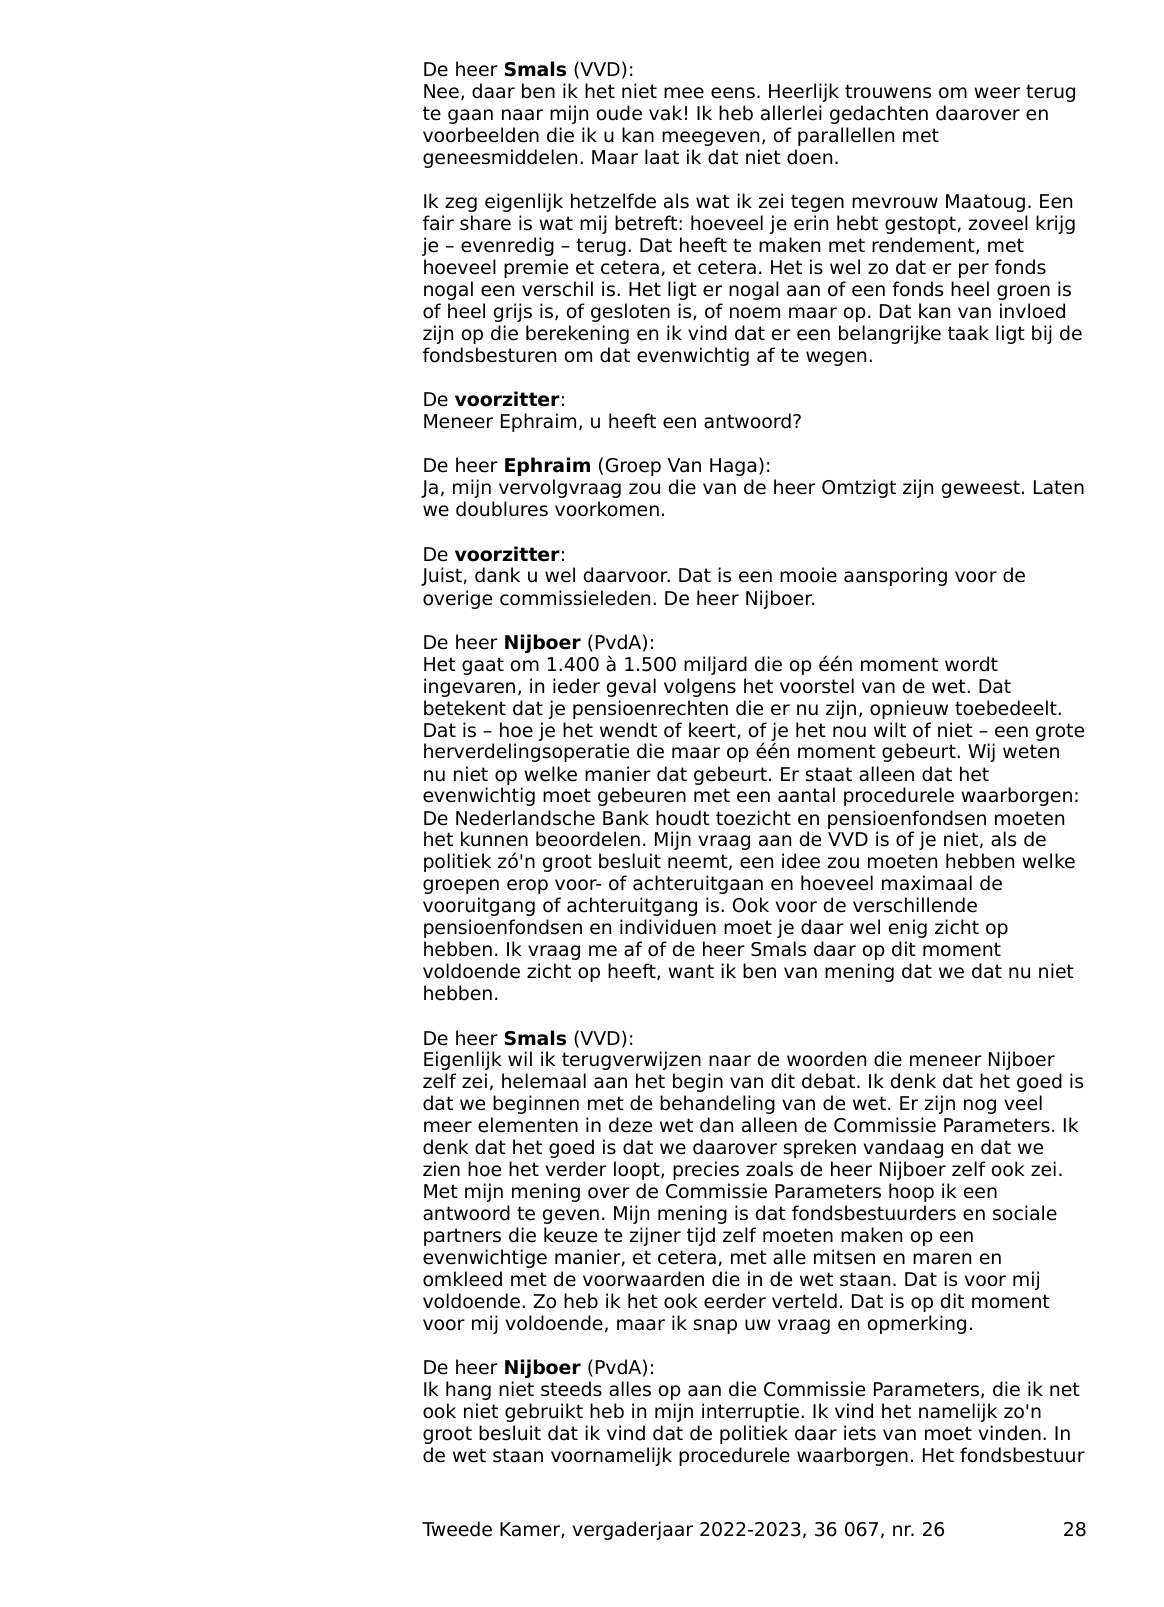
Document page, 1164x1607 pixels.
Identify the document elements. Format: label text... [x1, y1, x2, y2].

text De heer Nijboer (PvdA): [422, 632, 1087, 653]
text Ik hang niet steeds alles op aan die Commissie Parameters, die ik net ook niet gebruikt heb in mijn interruptie. Ik vind het namelijk zo'n groot besluit dat ik vind dat de politiek daar iets van moet vinden. In de wet staan voornamelijk procedurele waarborgen. Het fondsbestuur [422, 1379, 1087, 1467]
text Nee, daar ben ik het niet mee eens. Heerlijk trouwens om weer terug te gaan naar mijn oude vak! Ik heb allerlei gedachten daarover en voorbeelden die ik u kan meegeven, of parallellen met geneesmiddelen. Maar laat ik dat niet doen. [422, 81, 1087, 169]
text De heer Smals (VVD): [422, 1027, 1087, 1049]
text Juist, dank u wel daarvoor. Dat is een mooie aansporing voor de overige commissieleden. De heer Nijboer. [422, 565, 1087, 609]
text Ik zeg eigenlijk hetzelfde als wat ik zei tegen mevrouw Maatoug. Een fair share is wat mij betreft: hoeveel je erin hebt gestopt, zoveel krijg je – evenredig – terug. Dat heeft te maken met rendement, met hoeveel premie et cetera, et cetera. Het is wel zo dat er per fonds nogal een verschil is. Het ligt er nogal aan of een fonds heel groen is of heel grijs is, of gesloten is, of noem maar op. Dat kan van invloed zijn op die berekening en ik vind dat er een belangrijke taak ligt bij de fondsbesturen om dat evenwichtig af te wegen. [422, 191, 1087, 367]
text Eigenlijk wil ik terugverwijzen naar de woorden die meneer Nijboer zelf zei, helemaal aan het begin van dit debat. Ik denk dat het goed is dat we beginnen met de behandeling van de wet. Er zijn nog veel meer elementen in deze wet dan alleen de Commissie Parameters. Ik denk dat het goed is dat we daarover spreken vandaag en dat we zien hoe het verder loopt, precies zoals de heer Nijboer zelf ook zei. Met mijn mening over de Commissie Parameters hoop ik een antwoord te geven. Mijn mening is dat fondsbestuurders en sociale partners die keuze te zijner tijd zelf moeten maken op een evenwichtige manier, et cetera, met alle mitsen en maren en omkleed met de voorwaarden die in de wet staan. Dat is voor mij voldoende. Zo heb ik het ook eerder verteld. Dat is op dit moment voor mij voldoende, maar ik snap uw vraag en opmerking. [422, 1049, 1087, 1335]
text De heer Nijboer (PvdA): [422, 1357, 1087, 1379]
text De voorzitter: [422, 389, 1087, 411]
text De heer Ephraim (Groep Van Haga): [422, 455, 1087, 477]
text Meneer Ephraim, u heeft een antwoord? [422, 411, 1087, 433]
text De heer Smals (VVD): [422, 59, 1087, 81]
text Het gaat om 1.400 à 1.500 miljard die op één moment wordt ingevaren, in ieder geval volgens het voorstel van de wet. Dat betekent dat je pensioenrechten die er nu zijn, opnieuw toebedeelt. Dat is – hoe je het wendt of keert, of je het nou wilt of niet – een grote herverdelingsoperatie die maar op één moment gebeurt. Wij weten nu niet op welke manier dat gebeurt. Er staat alleen dat het evenwichtig moet gebeuren met een aantal procedurele waarborgen: De Nederlandsche Bank houdt toezicht en pensioenfondsen moeten het kunnen beoordelen. Mijn vraag aan de VVD is of je niet, als de politiek zó'n groot besluit neemt, een idee zou moeten hebben welke groepen erop voor- of achteruitgaan en hoeveel maximaal de vooruitgang of achteruitgang is. Ook voor de verschillende pensioenfondsen en individuen moet je daar wel enig zicht op hebben. Ik vraag me af of de heer Smals daar op dit moment voldoende zicht op heeft, want ik ben van mening dat we dat nu niet hebben. [422, 653, 1087, 1005]
text De voorzitter: [422, 543, 1087, 565]
text Ja, mijn vervolgvraag zou die van de heer Omtzigt zijn geweest. Laten we doublures voorkomen. [422, 477, 1087, 521]
